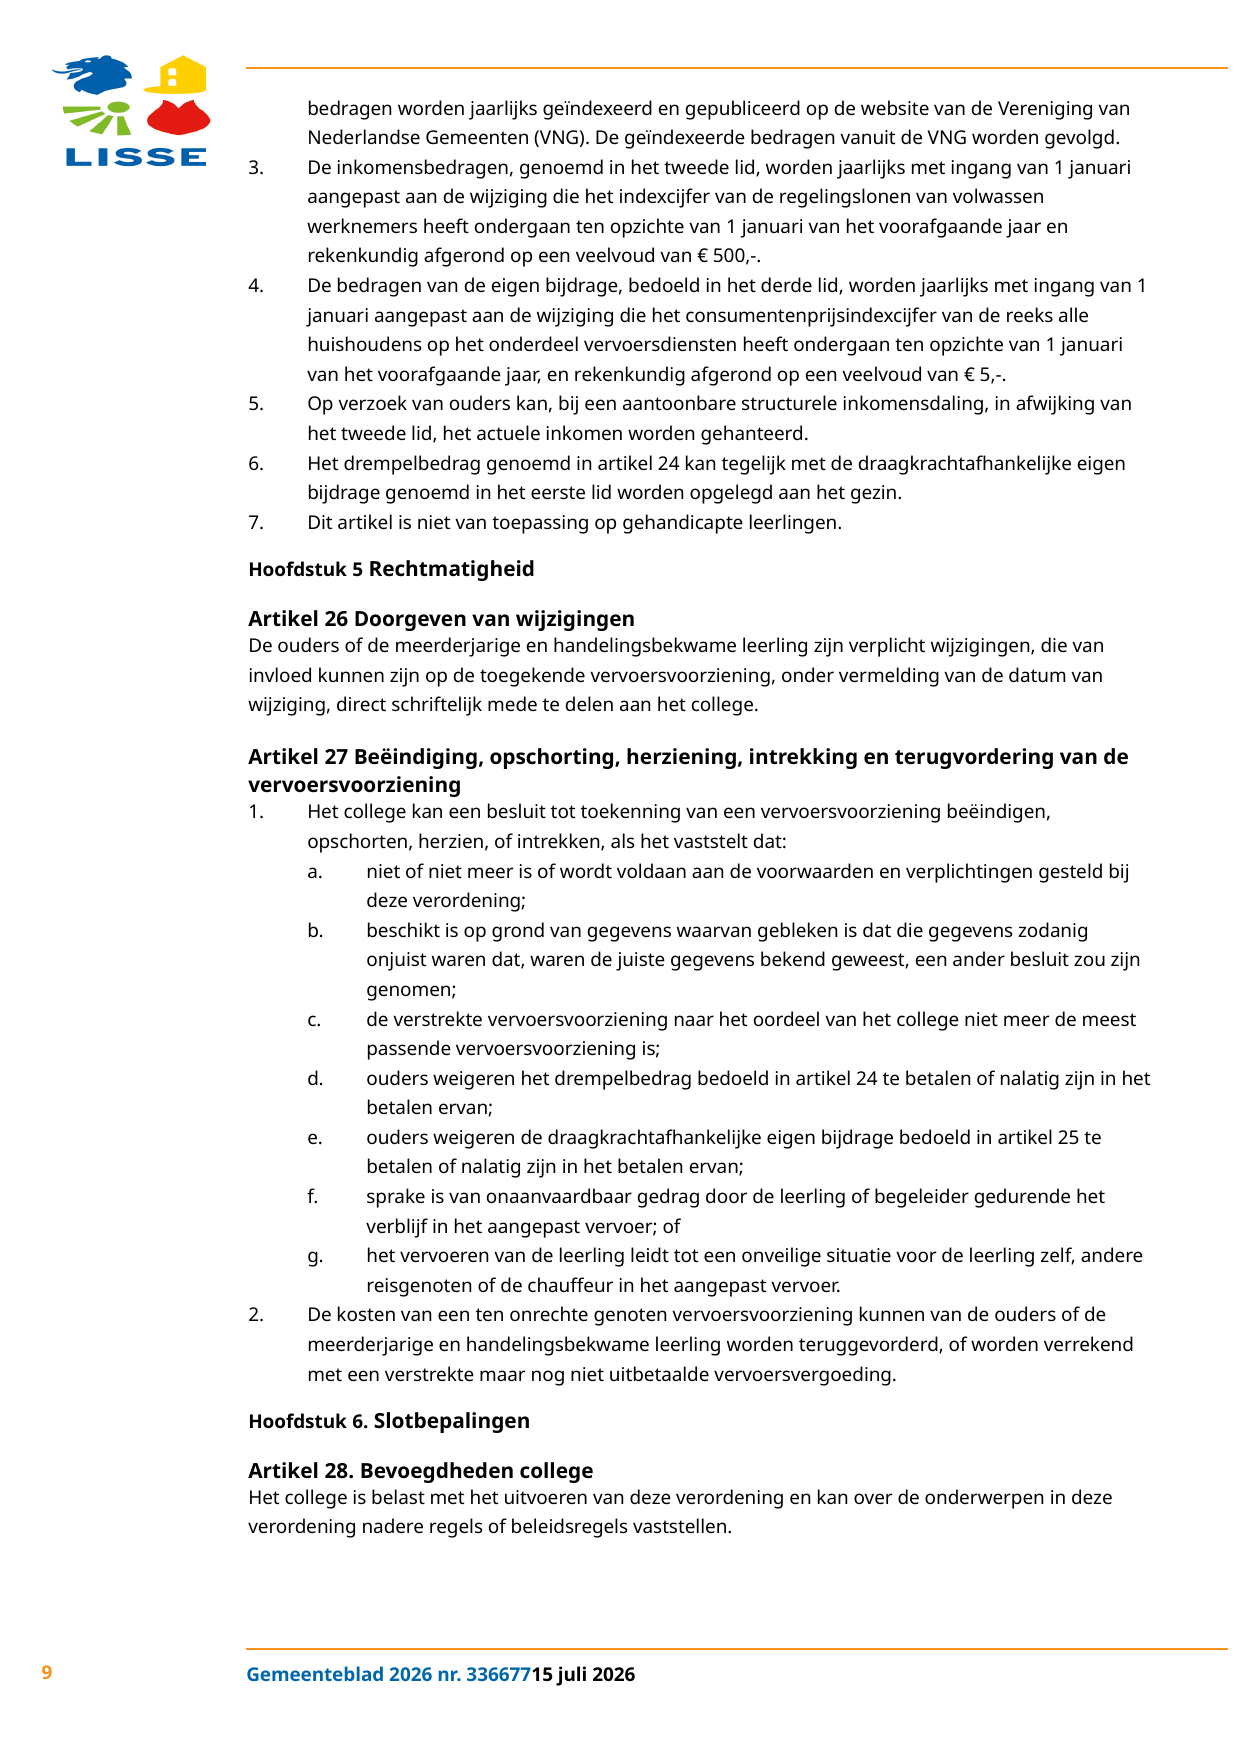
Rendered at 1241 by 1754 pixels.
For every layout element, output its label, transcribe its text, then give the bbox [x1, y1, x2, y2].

list Het college kan een besluit tot toekenning van een vervoersvoorziening beëindigen, opschorten, herzien, of intrekken, als het vaststelt dat: [248, 799, 1152, 854]
text Artikel 26 Doorgeven van wijzigingen [248, 604, 1152, 632]
list Op verzoek van ouders kan, bij een aantoonbare structurele inkomensdaling, in afwijking van het tweede lid, het actuele inkomen worden gehanteerd. [248, 391, 1152, 446]
text De ouders of de meerderjarige en handelingsbekwame leerling zijn verplicht wijzigingen, die van invloed kunnen zijn op de toegekende vervoersvoorziening, onder vermelding van de datum van wijziging, direct schriftelijk mede te delen aan het college. [248, 632, 1152, 717]
list De kosten van een ten onrechte genoten vervoersvoorziening kunnen van de ouders of de meerderjarige en handelingsbekwame leerling worden teruggevorderd, of worden verrekend met een verstrekte maar nog niet uitbetaalde vervoersvergoeding. [248, 1302, 1152, 1387]
text Artikel 27 Beëindiging, opschorting, herziening, intrekking en terugvordering van de vervoersvoorziening [248, 742, 1152, 799]
text Artikel 28. Bevoegdheden college [248, 1456, 1152, 1484]
text Het college is belast met het uitvoeren van deze verordening en kan over de onderwerpen in deze verordening nadere regels of beleidsregels vaststellen. [248, 1484, 1152, 1539]
text Hoofdstuk 5 Rechtmatigheid [248, 554, 1152, 583]
list niet of niet meer is of wordt voldaan aan de voorwaarden en verplichtingen gesteld bij deze verordening; [307, 858, 1152, 913]
list bedragen worden jaarlijks geïndexeerd en gepubliceerd op de website van de Vereniging van Nederlandse Gemeenten (VNG). De geïndexeerde bedragen vanuit de VNG worden gevolgd. [248, 95, 1152, 150]
list sprake is van onaanvaardbaar gedrag door de leerling of begeleider gedurende het verblijf in het aangepast vervoer; of [307, 1183, 1152, 1239]
list Dit artikel is niet van toepassing op gehandicapte leerlingen. [248, 509, 1152, 535]
list ouders weigeren de draagkrachtafhankelijke eigen bijdrage bedoeld in artikel 25 te betalen of nalatig zijn in het betalen ervan; [307, 1124, 1152, 1179]
text Hoofdstuk 6. Slotbepalingen [248, 1406, 1152, 1435]
picture [41, 47, 231, 172]
list beschikt is op grond van gegevens waarvan gebleken is dat die gegevens zodanig onjuist waren dat, waren de juiste gegevens bekend geweest, een ander besluit zou zijn genomen; [307, 917, 1152, 1002]
list De inkomensbedragen, genoemd in het tweede lid, worden jaarlijks met ingang van 1 januari aangepast aan de wijziging die het indexcijfer van de regelingslonen van volwassen werknemers heeft ondergaan ten opzichte van 1 januari van het voorafgaande jaar en rekenkundig afgerond op een veelvoud van € 500,-. [248, 154, 1152, 268]
list de verstrekte vervoersvoorziening naar het oordeel van het college niet meer de meest passende vervoersvoorziening is; [307, 1006, 1152, 1061]
list De bedragen van de eigen bijdrage, bedoeld in het derde lid, worden jaarlijks met ingang van 1 januari aangepast aan de wijziging die het consumentenprijsindexcijfer van de reeks alle huishoudens op het onderdeel vervoersdiensten heeft ondergaan ten opzichte van 1 januari van het voorafgaande jaar, en rekenkundig afgerond op een veelvoud van € 5,-. [248, 272, 1152, 387]
list het vervoeren van de leerling leidt tot een onveilige situatie voor de leerling zelf, andere reisgenoten of de chauffeur in het aangepast vervoer. [307, 1242, 1152, 1298]
list ouders weigeren het drempelbedrag bedoeld in artikel 24 te betalen of nalatig zijn in het betalen ervan; [307, 1065, 1152, 1120]
list Het drempelbedrag genoemd in artikel 24 kan tegelijk met de draagkrachtafhankelijke eigen bijdrage genoemd in het eerste lid worden opgelegd aan het gezin. [248, 450, 1152, 505]
